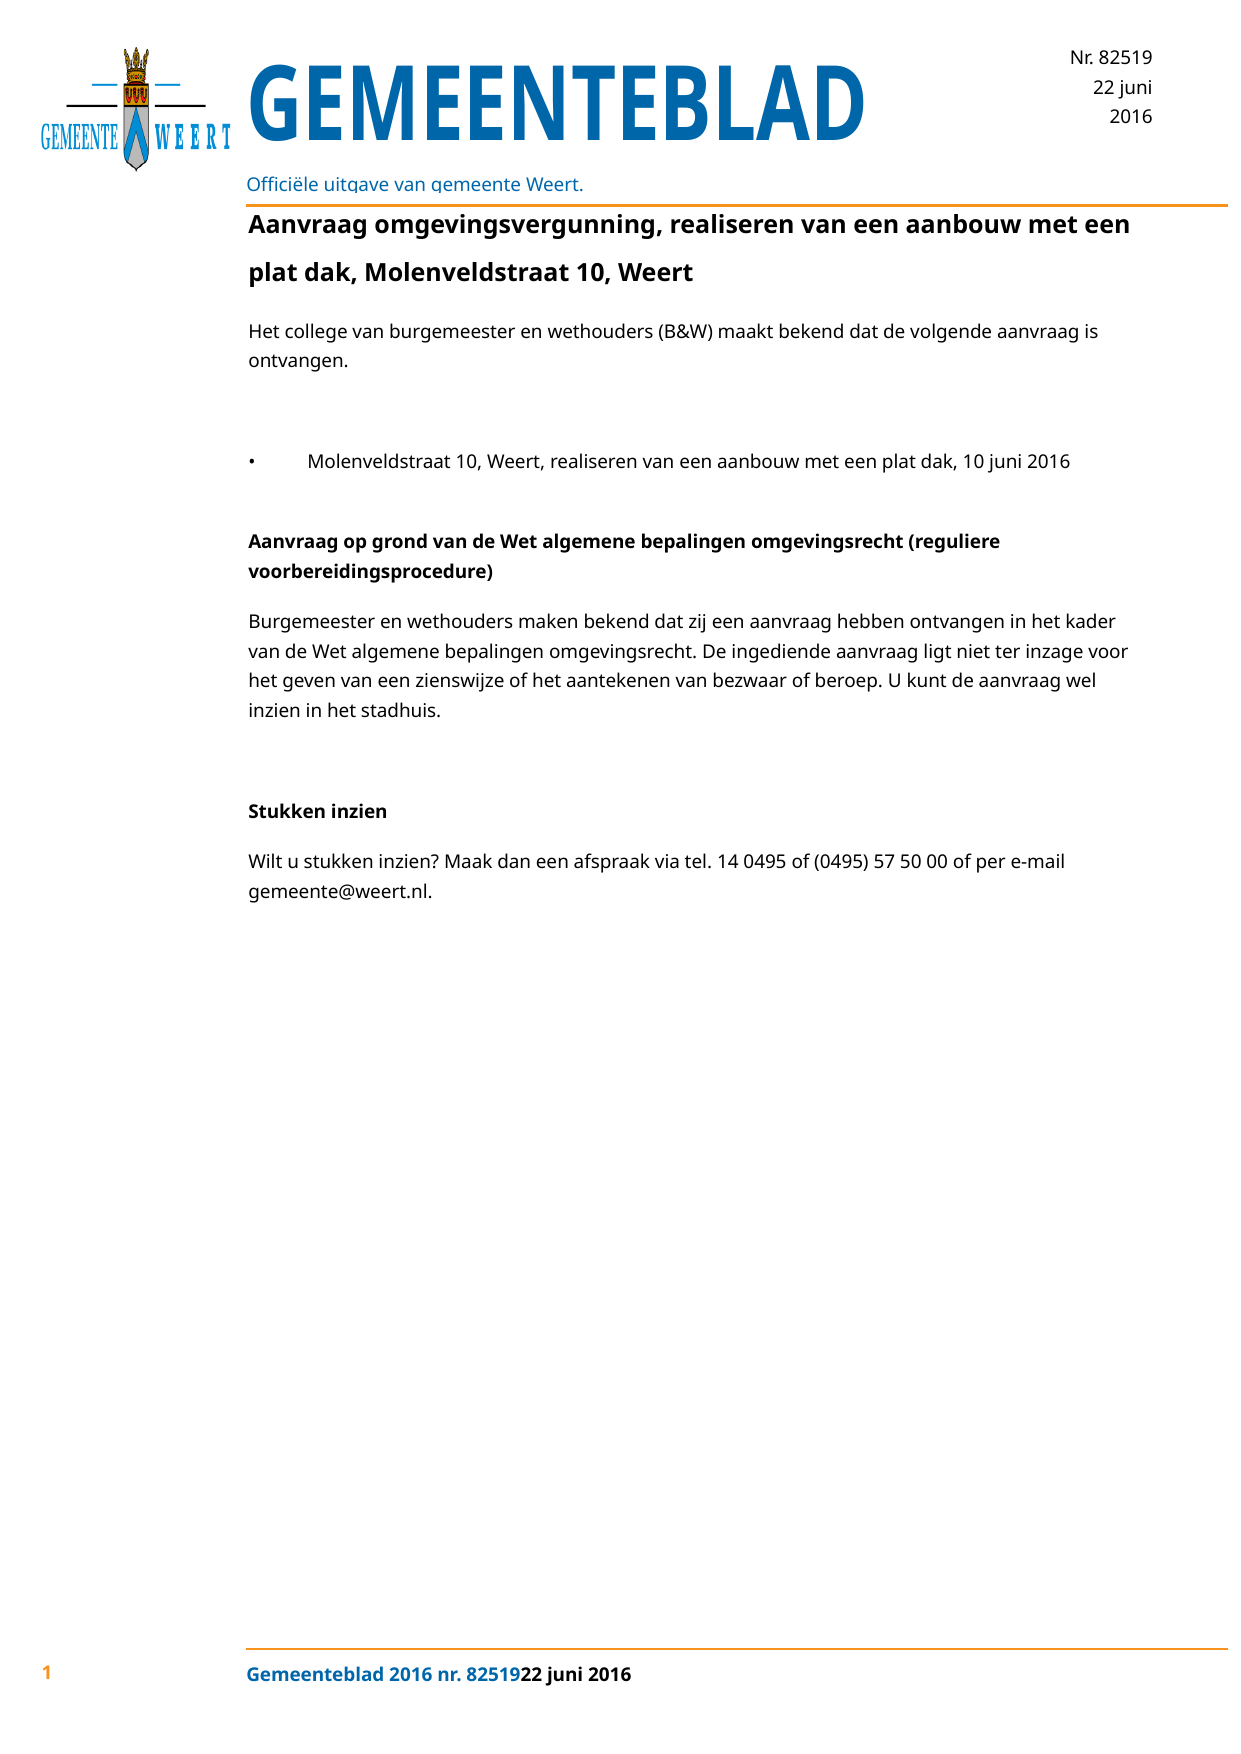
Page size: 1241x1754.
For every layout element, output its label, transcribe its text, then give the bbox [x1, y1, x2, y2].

text Stukken inzien [248, 798, 1152, 824]
text Burgemeester en wethouders maken bekend dat zij een aanvraag hebben ontvangen in het kader van de Wet algemene bepalingen omgevingsrecht. De ingediende aanvraag ligt niet ter inzage voor het geven van een zienswijze of het aantekenen van bezwaar of beroep. U kunt de aanvraag wel inzien in het stadhuis. [248, 608, 1152, 723]
text Aanvraag omgevingsvergunning, realiseren van een aanbouw met een plat dak, Molenveldstraat 10, Weert [248, 207, 1152, 288]
picture [41, 47, 231, 172]
list Molenveldstraat 10, Weert, realiseren van een aanbouw met een plat dak, 10 juni 2016 [248, 448, 1152, 474]
text Aanvraag op grond van de Wet algemene bepalingen omgevingsrecht (reguliere voorbereidingsprocedure) [248, 528, 1152, 584]
text Wilt u stukken inzien? Maak dan een afspraak via tel. 14 0495 of (0495) 57 50 00 of per e-mail gemeente@weert.nl. [248, 848, 1152, 904]
text Het college van burgemeester en wethouders (B&W) maakt bekend dat de volgende aanvraag is ontvangen. [248, 318, 1152, 373]
